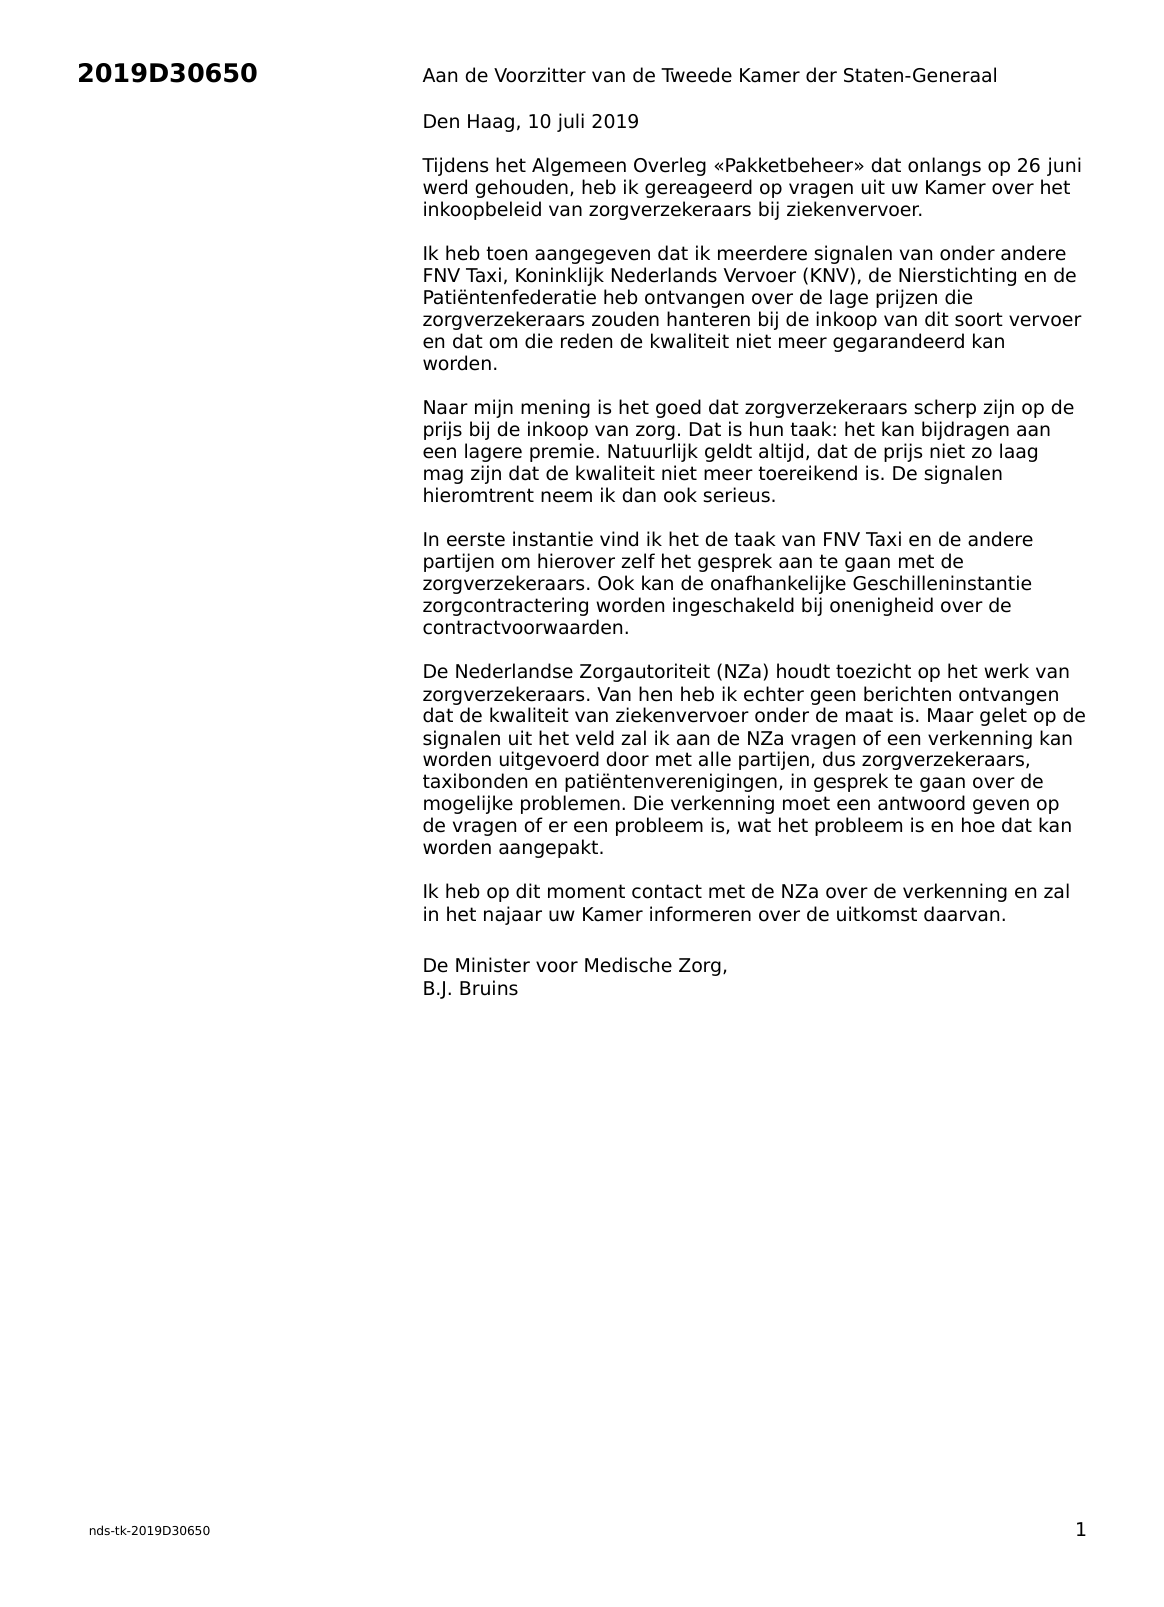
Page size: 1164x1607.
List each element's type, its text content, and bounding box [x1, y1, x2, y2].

text Naar mijn mening is het goed dat zorgverzekeraars scherp zijn op de prijs bij de inkoop van zorg. Dat is hun taak: het kan bijdragen aan een lagere premie. Natuurlijk geldt altijd, dat de prijs niet zo laag mag zijn dat de kwaliteit niet meer toereikend is. De signalen hieromtrent neem ik dan ook serieus. [422, 397, 1087, 507]
text De Minister voor Medische Zorg, B.J. Bruins [422, 955, 1087, 999]
text nds-tk-2019D30650 [88, 1524, 323, 1538]
text Ik heb op dit moment contact met de NZa over de verkenning en zal in het najaar uw Kamer informeren over de uitkomst daarvan. [422, 881, 1087, 925]
text Ik heb toen aangegeven dat ik meerdere signalen van onder andere FNV Taxi, Koninklijk Nederlands Vervoer (KNV), de Nierstichting en de Patiëntenfederatie heb ontvangen over de lage prijzen die zorgverzekeraars zouden hanteren bij de inkoop van dit soort vervoer en dat om die reden de kwaliteit niet meer gegarandeerd kan worden. [422, 243, 1087, 375]
text 2019D30650 Aan de Voorzitter van de Tweede Kamer der Staten-Generaal [77, 59, 1087, 89]
text Den Haag, 10 juli 2019 [422, 111, 1087, 133]
text Tijdens het Algemeen Overleg «Pakketbeheer» dat onlangs op 26 juni werd gehouden, heb ik gereageerd op vragen uit uw Kamer over het inkoopbeleid van zorgverzekeraars bij ziekenvervoer. [422, 155, 1087, 221]
text In eerste instantie vind ik het de taak van FNV Taxi en de andere partijen om hierover zelf het gesprek aan te gaan met de zorgverzekeraars. Ook kan de onafhankelijke Geschilleninstantie zorgcontractering worden ingeschakeld bij onenigheid over de contractvoorwaarden. [422, 529, 1087, 639]
text De Nederlandse Zorgautoriteit (NZa) houdt toezicht op het werk van zorgverzekeraars. Van hen heb ik echter geen berichten ontvangen dat de kwaliteit van ziekenvervoer onder de maat is. Maar gelet op de signalen uit het veld zal ik aan de NZa vragen of een verkenning kan worden uitgevoerd door met alle partijen, dus zorgverzekeraars, taxibonden en patiëntenverenigingen, in gesprek te gaan over de mogelijke problemen. Die verkenning moet een antwoord geven op de vragen of er een probleem is, wat het probleem is en hoe dat kan worden aangepakt. [422, 661, 1087, 859]
